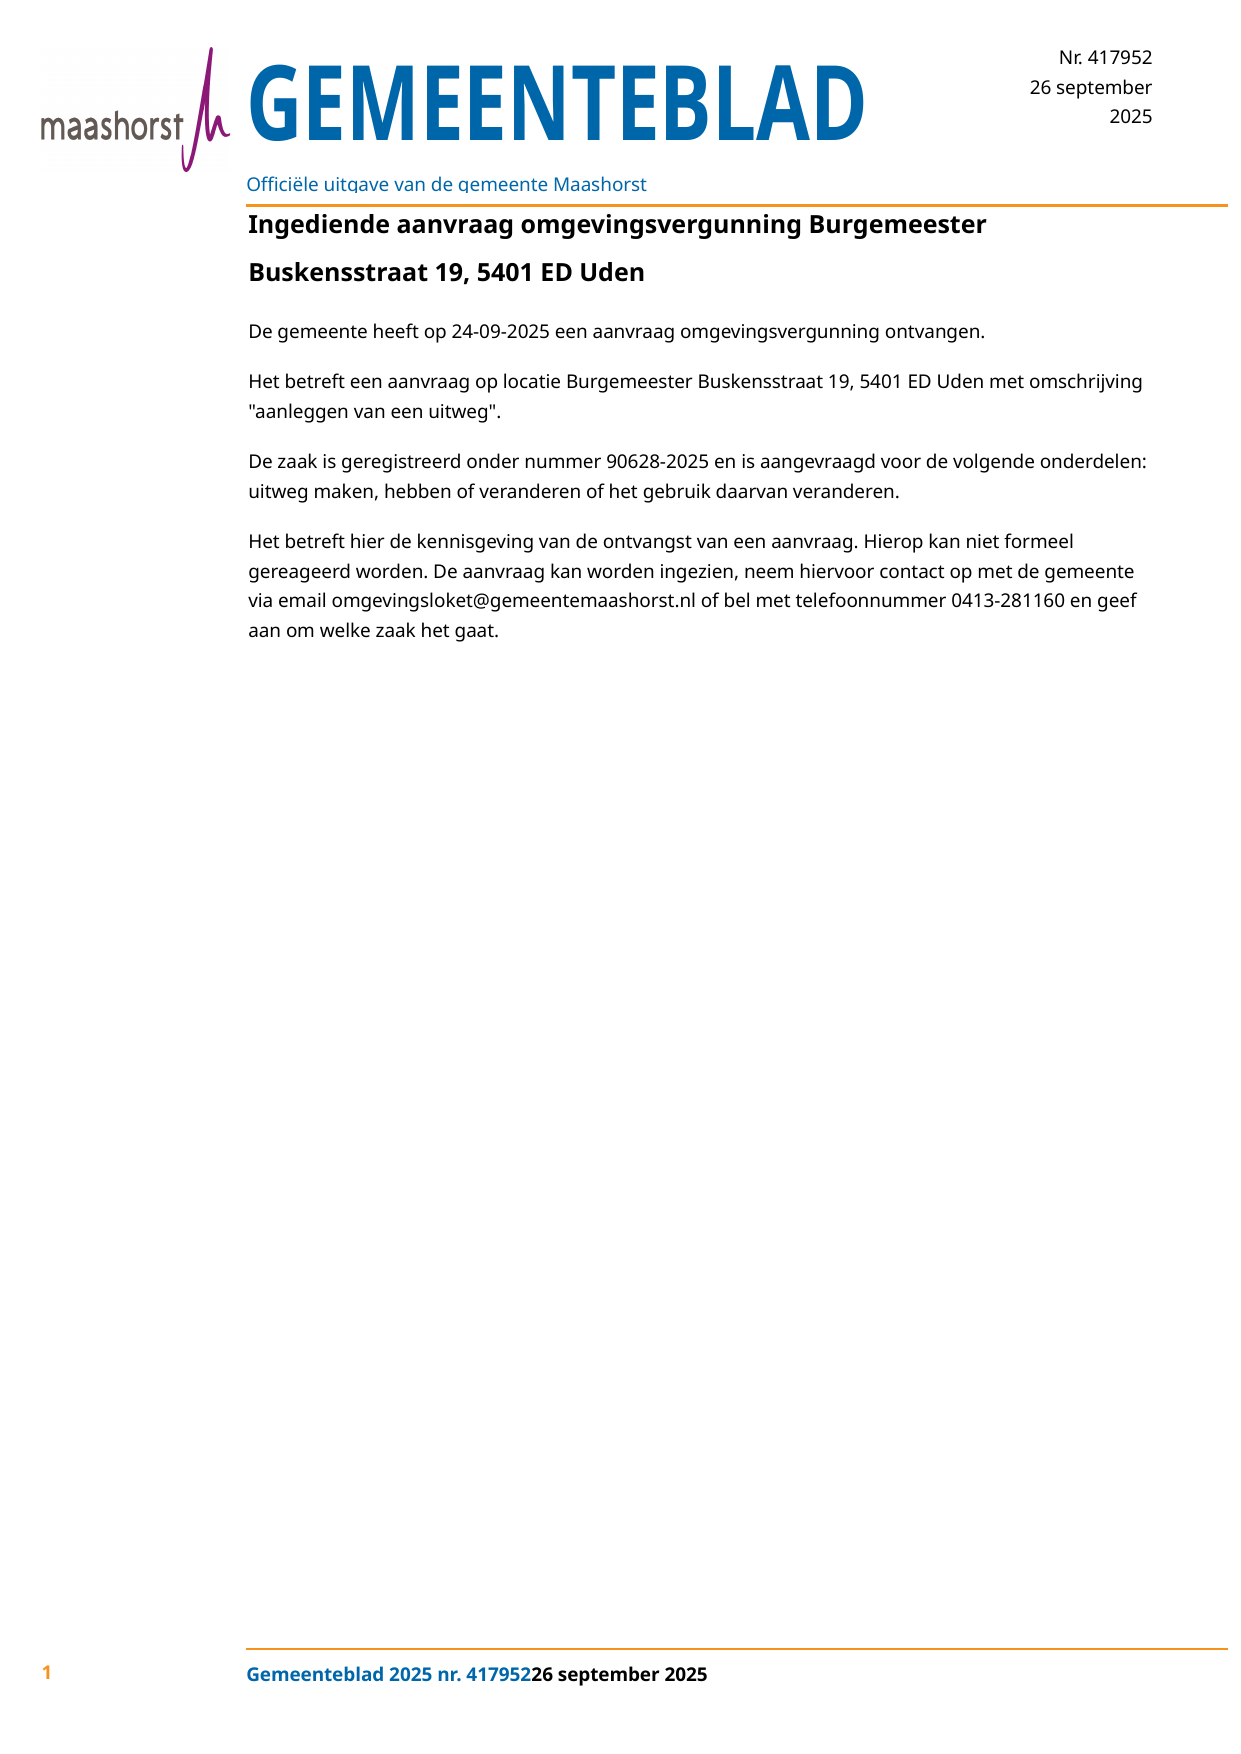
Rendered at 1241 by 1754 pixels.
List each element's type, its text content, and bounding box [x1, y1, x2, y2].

text Het betreft een aanvraag op locatie Burgemeester Buskensstraat 19, 5401 ED Uden met omschrijving "aanleggen van een uitweg". [248, 368, 1152, 424]
text Ingediende aanvraag omgevingsvergunning Burgemeester Buskensstraat 19, 5401 ED Uden [248, 207, 1152, 288]
text De gemeente heeft op 24-09-2025 een aanvraag omgevingsvergunning ontvangen. [248, 318, 1152, 344]
text De zaak is geregistreerd onder nummer 90628-2025 en is aangevraagd voor de volgende onderdelen: uitweg maken, hebben of veranderen of het gebruik daarvan veranderen. [248, 448, 1152, 504]
picture [41, 47, 231, 172]
text Het betreft hier de kennisgeving van de ontvangst van een aanvraag. Hierop kan niet formeel gereageerd worden. De aanvraag kan worden ingezien, neem hiervoor contact op met de gemeente via email omgevingsloket@gemeentemaashorst.nl of bel met telefoonnummer 0413-281160 en geef aan om welke zaak het gaat. [248, 528, 1152, 643]
